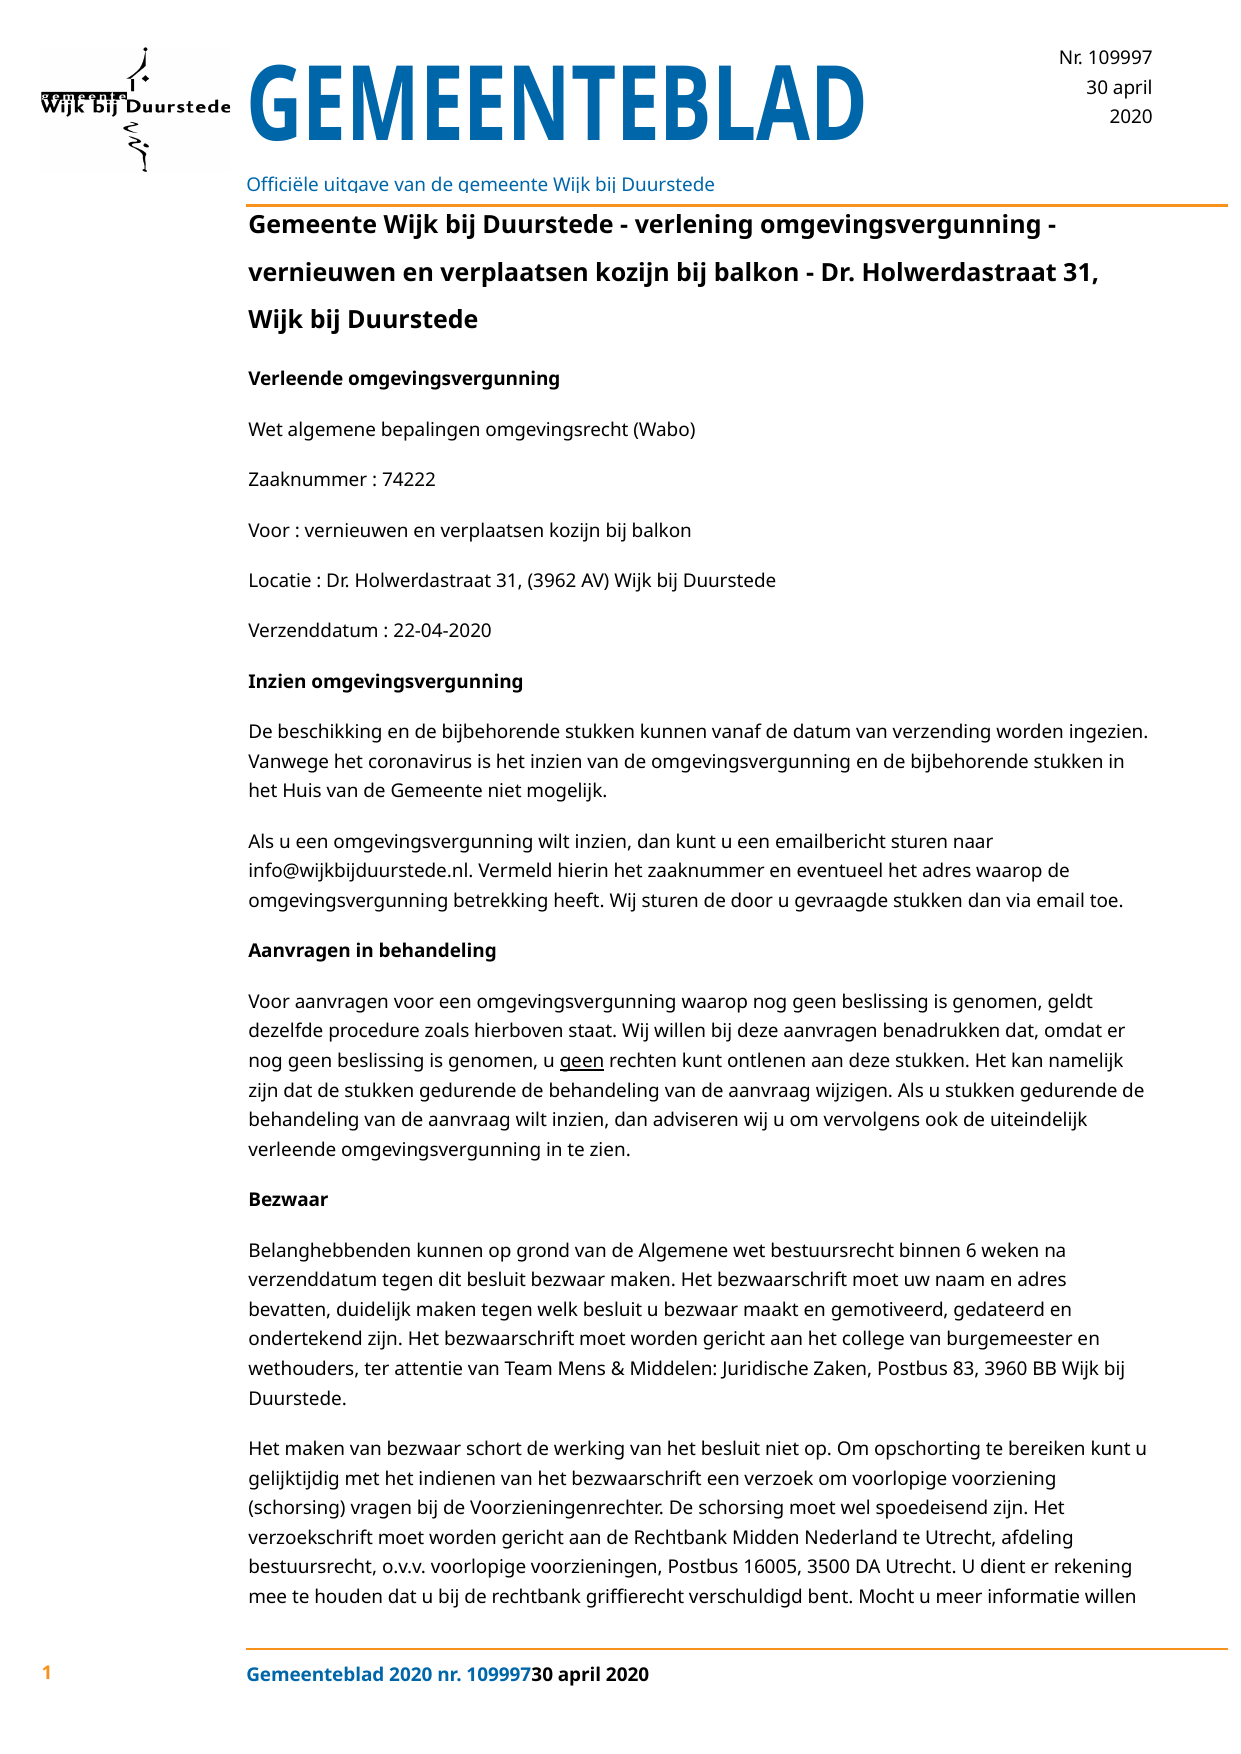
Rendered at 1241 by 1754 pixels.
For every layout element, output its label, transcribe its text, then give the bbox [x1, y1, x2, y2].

text Voor : vernieuwen en verplaatsen kozijn bij balkon [248, 517, 1152, 542]
picture [41, 47, 231, 172]
text Zaaknummer : 74222 [248, 466, 1152, 492]
text Gemeente Wijk bij Duurstede - verlening omgevingsvergunning - vernieuwen en verplaatsen kozijn bij balkon - Dr. Holwerdastraat 31, Wijk bij Duurstede [248, 207, 1152, 336]
text Het maken van bezwaar schort de werking van het besluit niet op. Om opschorting te bereiken kunt u gelijktijdig met het indienen van het bezwaarschrift een verzoek om voorlopige voorziening (schorsing) vragen bij de Voorzieningenrechter. De schorsing moet wel spoedeisend zijn. Het verzoekschrift moet worden gericht aan de Rechtbank Midden Nederland te Utrecht, afdeling bestuursrecht, o.v.v. voorlopige voorzieningen, Postbus 16005, 3500 DA Utrecht. U dient er rekening mee te houden dat u bij de rechtbank griffierecht verschuldigd bent. Mocht u meer informatie willen [248, 1435, 1152, 1609]
text Belanghebbenden kunnen op grond van de Algemene wet bestuursrecht binnen 6 weken na verzenddatum tegen dit besluit bezwaar maken. Het bezwaarschrift moet uw naam en adres bevatten, duidelijk maken tegen welk besluit u bezwaar maakt en gemotiveerd, gedateerd en ondertekend zijn. Het bezwaarschrift moet worden gericht aan het college van burgemeester en wethouders, ter attentie van Team Mens & Middelen: Juridische Zaken, Postbus 83, 3960 BB Wijk bij Duurstede. [248, 1237, 1152, 1410]
text Inzien omgevingsvergunning [248, 668, 1152, 694]
text Verleende omgevingsvergunning [248, 366, 1152, 391]
text Bezwaar [248, 1186, 1152, 1212]
text Als u een omgevingsvergunning wilt inzien, dan kunt u een emailbericht sturen naar info@wijkbijduurstede.nl. Vermeld hierin het zaaknummer en eventueel het adres waarop de omgevingsvergunning betrekking heeft. Wij sturen de door u gevraagde stukken dan via email toe. [248, 828, 1152, 913]
text De beschikking en de bijbehorende stukken kunnen vanaf de datum van verzending worden ingezien. Vanwege het coronavirus is het inzien van de omgevingsvergunning en de bijbehorende stukken in het Huis van de Gemeente niet mogelijk. [248, 718, 1152, 803]
text Aanvragen in behandeling [248, 938, 1152, 963]
text Locatie : Dr. Holwerdastraat 31, (3962 AV) Wijk bij Duurstede [248, 567, 1152, 593]
text Voor aanvragen voor een omgevingsvergunning waarop nog geen beslissing is genomen, geldt dezelfde procedure zoals hierboven staat. Wij willen bij deze aanvragen benadrukken dat, omdat er nog geen beslissing is genomen, u geen rechten kunt ontlenen aan deze stukken. Het kan namelijk zijn dat de stukken gedurende de behandeling van de aanvraag wijzigen. Als u stukken gedurende de behandeling van de aanvraag wilt inzien, dan adviseren wij u om vervolgens ook de uiteindelijk verleende omgevingsvergunning in te zien. [248, 988, 1152, 1162]
text Verzenddatum : 22-04-2020 [248, 618, 1152, 643]
text Wet algemene bepalingen omgevingsrecht (Wabo) [248, 416, 1152, 442]
